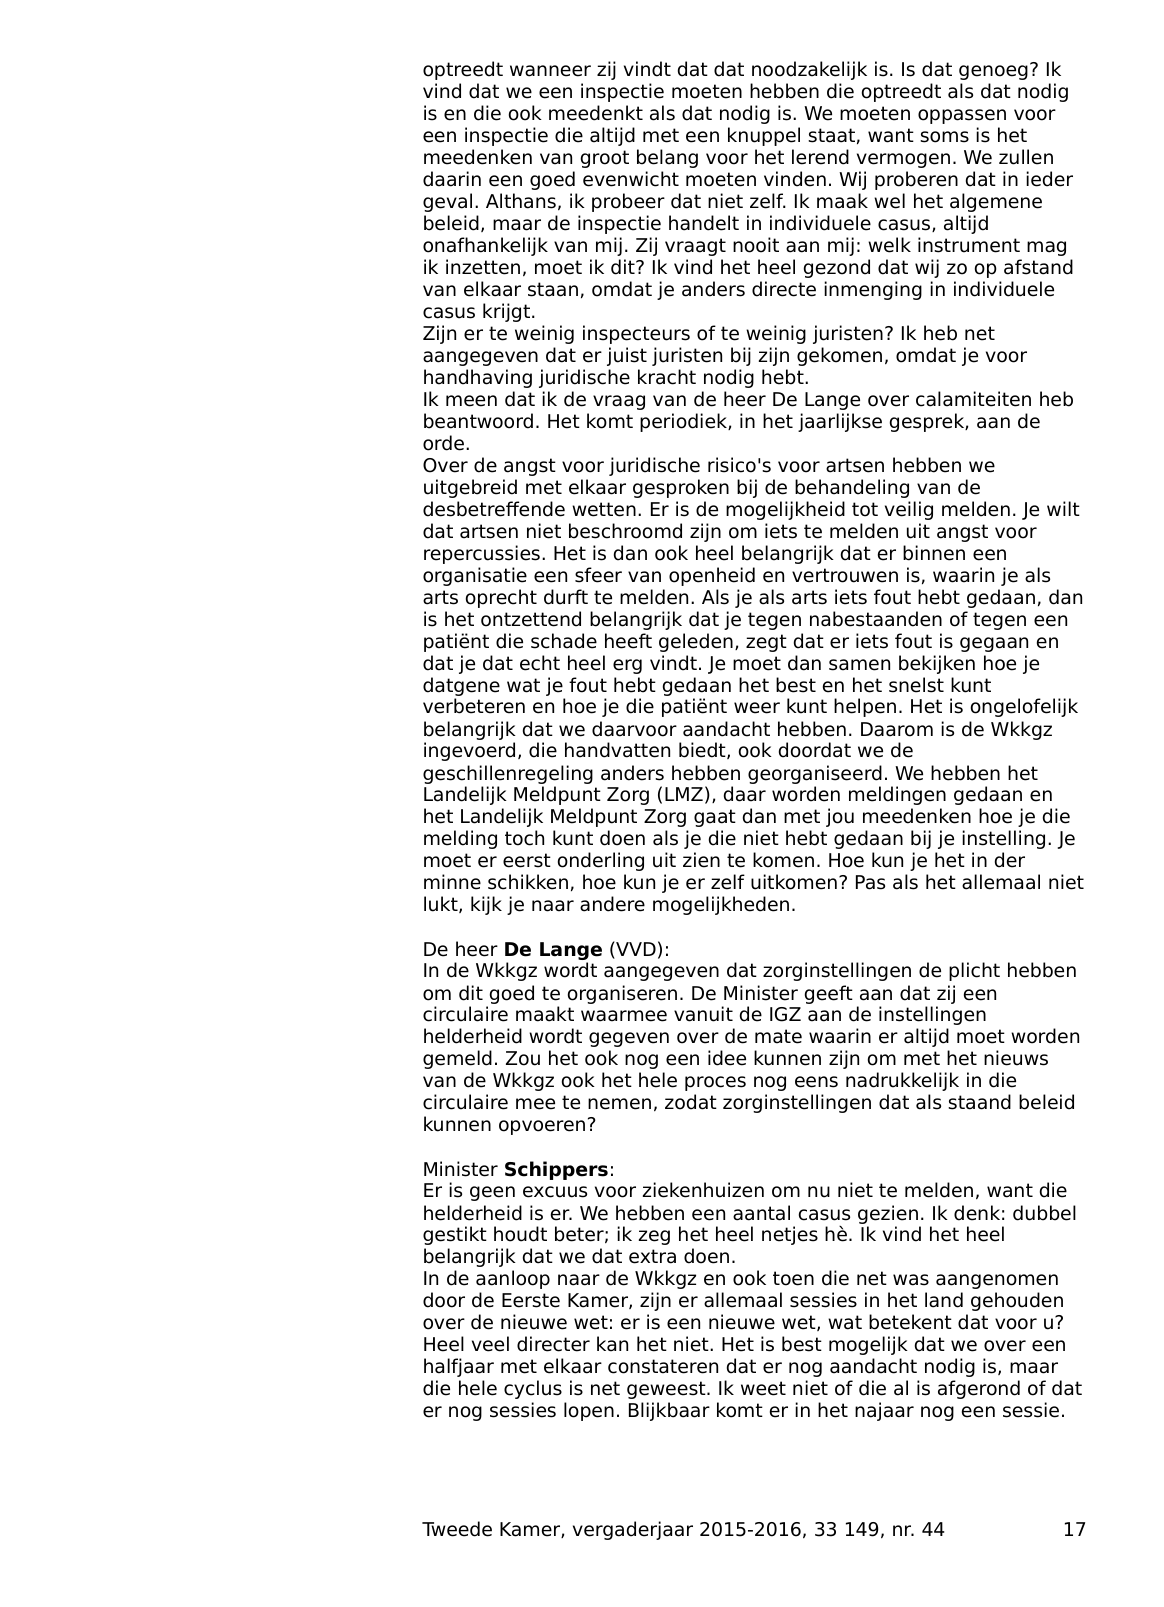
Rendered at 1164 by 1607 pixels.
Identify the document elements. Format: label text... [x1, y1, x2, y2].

text Er is geen excuus voor ziekenhuizen om nu niet te melden, want die helderheid is er. We hebben een aantal casus gezien. Ik denk: dubbel gestikt houdt beter; ik zeg het heel netjes hè. Ik vind het heel belangrijk dat we dat extra doen. [422, 1180, 1087, 1268]
text De heer De Lange (VVD): [422, 938, 1087, 960]
text optreedt wanneer zij vindt dat dat noodzakelijk is. Is dat genoeg? Ik vind dat we een inspectie moeten hebben die optreedt als dat nodig is en die ook meedenkt als dat nodig is. We moeten oppassen voor een inspectie die altijd met een knuppel staat, want soms is het meedenken van groot belang voor het lerend vermogen. We zullen daarin een goed evenwicht moeten vinden. Wij proberen dat in ieder geval. Althans, ik probeer dat niet zelf. Ik maak wel het algemene beleid, maar de inspectie handelt in individuele casus, altijd onafhankelijk van mij. Zij vraagt nooit aan mij: welk instrument mag ik inzetten, moet ik dit? Ik vind het heel gezond dat wij zo op afstand van elkaar staan, omdat je anders directe inmenging in individuele casus krijgt. [422, 59, 1087, 323]
text In de aanloop naar de Wkkgz en ook toen die net was aangenomen door de Eerste Kamer, zijn er allemaal sessies in het land gehouden over de nieuwe wet: er is een nieuwe wet, wat betekent dat voor u? Heel veel directer kan het niet. Het is best mogelijk dat we over een halfjaar met elkaar constateren dat er nog aandacht nodig is, maar die hele cyclus is net geweest. Ik weet niet of die al is afgerond of dat er nog sessies lopen. Blijkbaar komt er in het najaar nog een sessie. [422, 1268, 1087, 1422]
text Zijn er te weinig inspecteurs of te weinig juristen? Ik heb net aangegeven dat er juist juristen bij zijn gekomen, omdat je voor handhaving juridische kracht nodig hebt. [422, 323, 1087, 389]
text Over de angst voor juridische risico's voor artsen hebben we uitgebreid met elkaar gesproken bij de behandeling van de desbetreffende wetten. Er is de mogelijkheid tot veilig melden. Je wilt dat artsen niet beschroomd zijn om iets te melden uit angst voor repercussies. Het is dan ook heel belangrijk dat er binnen een organisatie een sfeer van openheid en vertrouwen is, waarin je als arts oprecht durft te melden. Als je als arts iets fout hebt gedaan, dan is het ontzettend belangrijk dat je tegen nabestaanden of tegen een patiënt die schade heeft geleden, zegt dat er iets fout is gegaan en dat je dat echt heel erg vindt. Je moet dan samen bekijken hoe je datgene wat je fout hebt gedaan het best en het snelst kunt verbeteren en hoe je die patiënt weer kunt helpen. Het is ongelofelijk belangrijk dat we daarvoor aandacht hebben. Daarom is de Wkkgz ingevoerd, die handvatten biedt, ook doordat we de geschillenregeling anders hebben georganiseerd. We hebben het Landelijk Meldpunt Zorg (LMZ), daar worden meldingen gedaan en het Landelijk Meldpunt Zorg gaat dan met jou meedenken hoe je die melding toch kunt doen als je die niet hebt gedaan bij je instelling. Je moet er eerst onderling uit zien te komen. Hoe kun je het in der minne schikken, hoe kun je er zelf uitkomen? Pas als het allemaal niet lukt, kijk je naar andere mogelijkheden. [422, 455, 1087, 916]
text Ik meen dat ik de vraag van de heer De Lange over calamiteiten heb beantwoord. Het komt periodiek, in het jaarlijkse gesprek, aan de orde. [422, 389, 1087, 455]
text In de Wkkgz wordt aangegeven dat zorginstellingen de plicht hebben om dit goed te organiseren. De Minister geeft aan dat zij een circulaire maakt waarmee vanuit de IGZ aan de instellingen helderheid wordt gegeven over de mate waarin er altijd moet worden gemeld. Zou het ook nog een idee kunnen zijn om met het nieuws van de Wkkgz ook het hele proces nog eens nadrukkelijk in die circulaire mee te nemen, zodat zorginstellingen dat als staand beleid kunnen opvoeren? [422, 960, 1087, 1136]
text Minister Schippers: [422, 1158, 1087, 1180]
